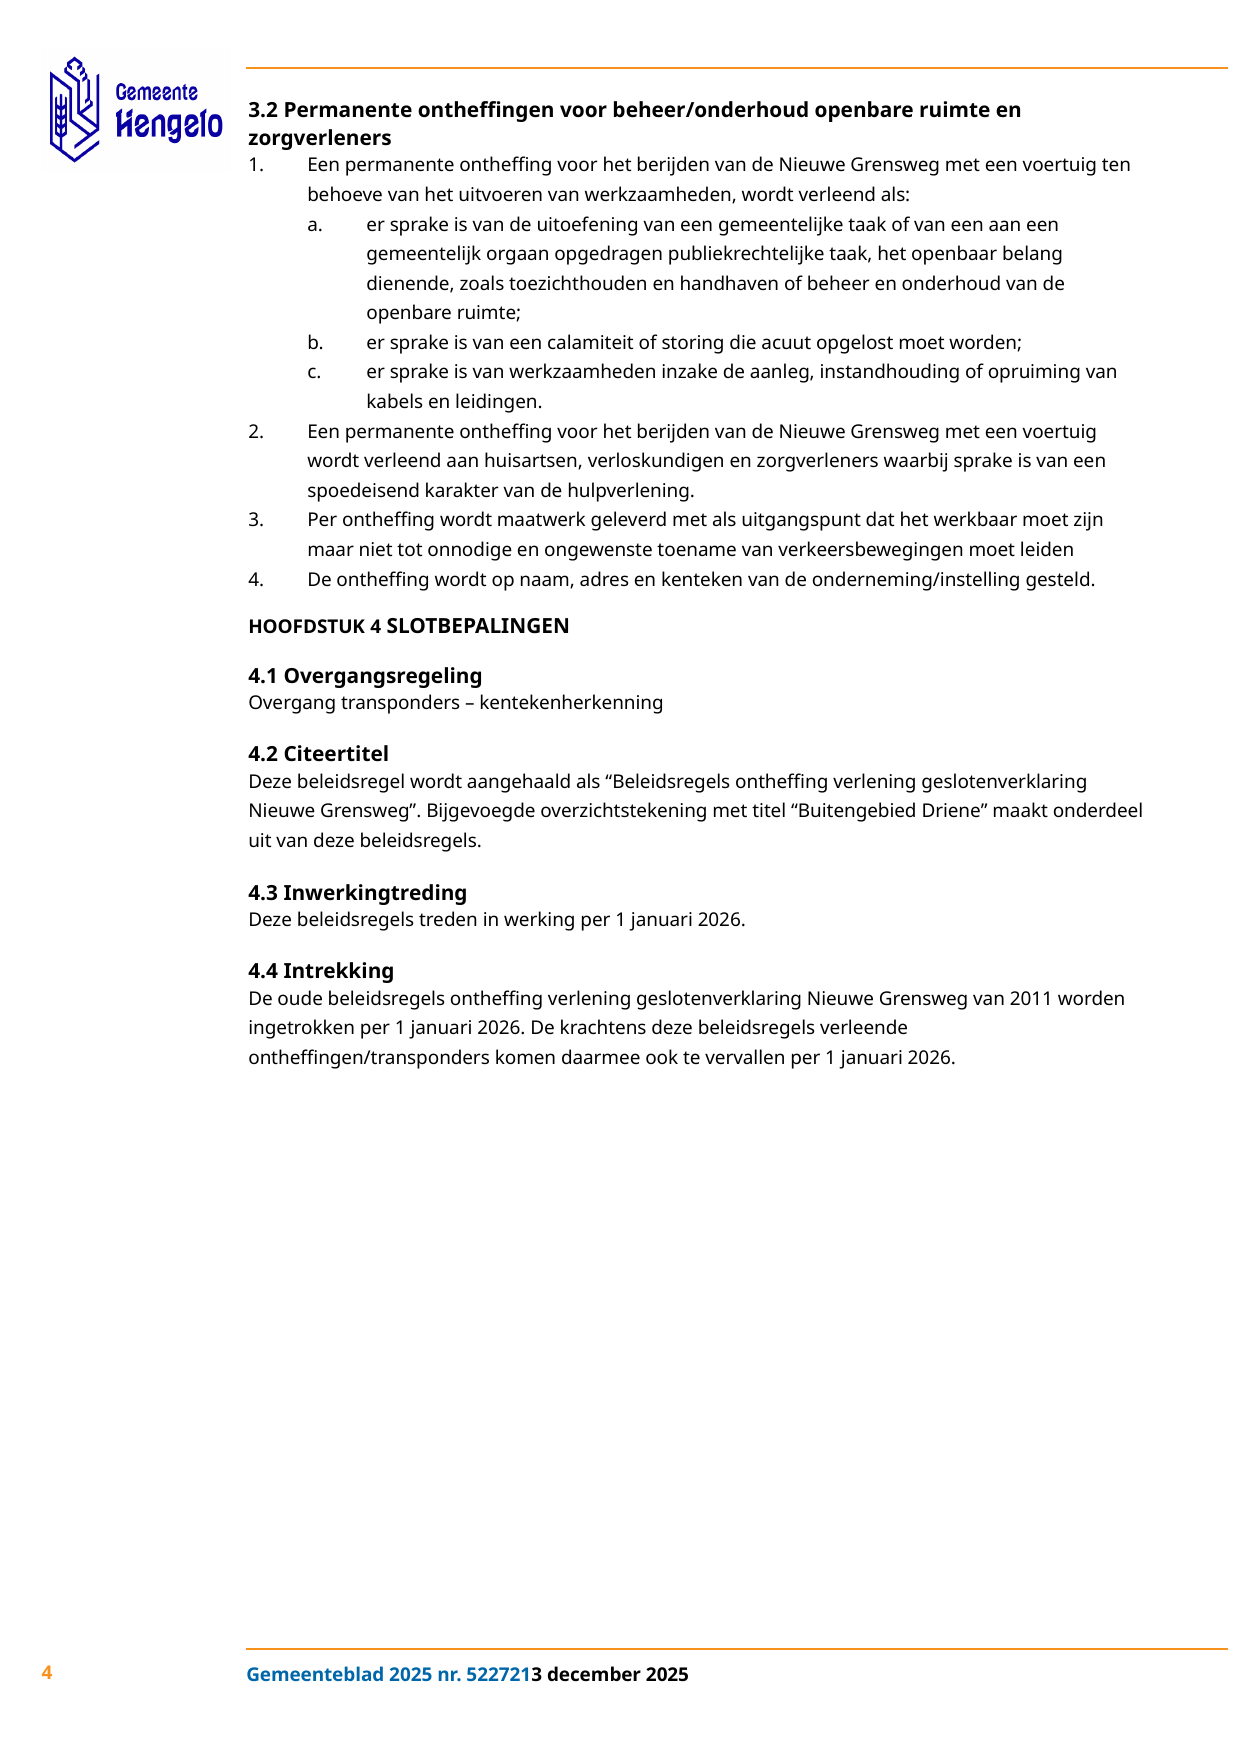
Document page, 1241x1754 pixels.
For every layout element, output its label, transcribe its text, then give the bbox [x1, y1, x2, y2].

text 4.4 Intrekking [248, 956, 1152, 985]
list Per ontheffing wordt maatwerk geleverd met als uitgangspunt dat het werkbaar moet zijn maar niet tot onnodige en ongewenste toename van verkeersbewegingen moet leiden [248, 507, 1152, 562]
list De ontheffing wordt op naam, adres en kenteken van de onderneming/instelling gesteld. [248, 566, 1152, 592]
text Deze beleidsregel wordt aangehaald als “Beleidsregels ontheffing verlening geslotenverklaring Nieuwe Grensweg”. Bijgevoegde overzichtstekening met titel “Buitengebied Driene” maakt onderdeel uit van deze beleidsregels. [248, 768, 1152, 853]
text 4.2 Citeertitel [248, 739, 1152, 768]
text 4.3 Inwerkingtreding [248, 878, 1152, 906]
text 3.2 Permanente ontheffingen voor beheer/onderhoud openbare ruimte en zorgverleners [248, 95, 1152, 152]
list er sprake is van werkzaamheden inzake de aanleg, instandhouding of opruiming van kabels en leidingen. [307, 359, 1152, 414]
list Een permanente ontheffing voor het berijden van de Nieuwe Grensweg met een voertuig ten behoeve van het uitvoeren van werkzaamheden, wordt verleend als: [248, 152, 1152, 207]
list er sprake is van de uitoefening van een gemeentelijke taak of van een aan een gemeentelijk orgaan opgedragen publiekrechtelijke taak, het openbaar belang dienende, zoals toezichthouden en handhaven of beheer en onderhoud van de openbare ruimte; [307, 211, 1152, 325]
text Overgang transponders – kentekenherkenning [248, 689, 1152, 715]
text HOOFDSTUK 4 SLOTBEPALINGEN [248, 611, 1152, 640]
text De oude beleidsregels ontheffing verlening geslotenverklaring Nieuwe Grensweg van 2011 worden ingetrokken per 1 januari 2026. De krachtens deze beleidsregels verleende ontheffingen/transponders komen daarmee ook te vervallen per 1 januari 2026. [248, 985, 1152, 1070]
text Deze beleidsregels treden in werking per 1 januari 2026. [248, 906, 1152, 932]
picture [41, 47, 231, 172]
list Een permanente ontheffing voor het berijden van de Nieuwe Grensweg met een voertuig wordt verleend aan huisartsen, verloskundigen en zorgverleners waarbij sprake is van een spoedeisend karakter van de hulpverlening. [248, 418, 1152, 503]
text 4.1 Overgangsregeling [248, 661, 1152, 689]
list er sprake is van een calamiteit of storing die acuut opgelost moet worden; [307, 329, 1152, 355]
